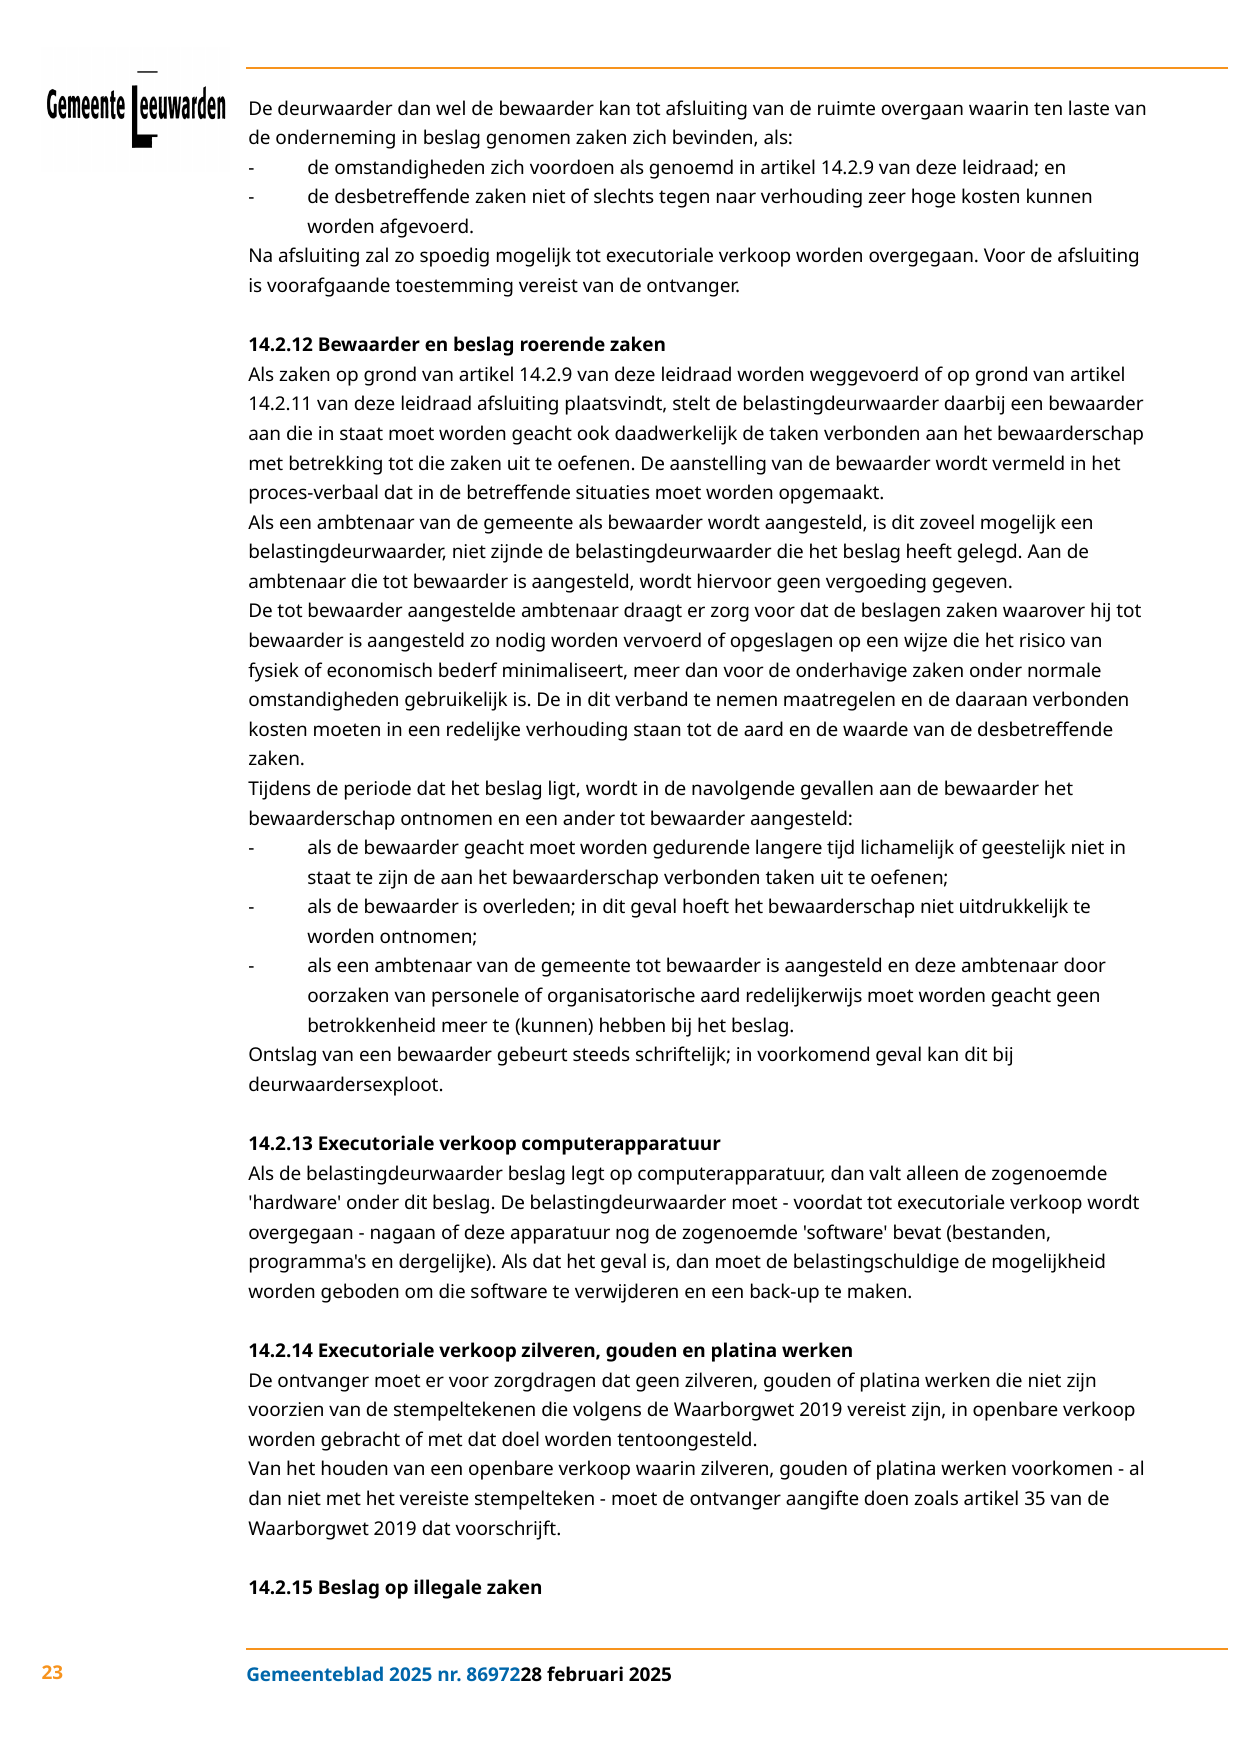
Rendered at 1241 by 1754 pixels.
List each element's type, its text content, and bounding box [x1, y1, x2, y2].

text 14.2.15 Beslag op illegale zaken [248, 1574, 1152, 1600]
text Als de belastingdeurwaarder beslag legt op computerapparatuur, dan valt alleen de zogenoemde 'hardware' onder dit beslag. De belastingdeurwaarder moet - voordat tot executoriale verkoop wordt overgegaan - nagaan of deze apparatuur nog de zogenoemde 'software' bevat (bestanden, programma's en dergelijke). Als dat het geval is, dan moet de belastingschuldige de mogelijkheid worden geboden om die software te verwijderen en een back-up te maken. [248, 1160, 1152, 1304]
text 14.2.12 Bewaarder en beslag roerende zaken [248, 331, 1152, 357]
text 14.2.14 Executoriale verkoop zilveren, gouden en platina werken [248, 1337, 1152, 1363]
text Van het houden van een openbare verkoop waarin zilveren, gouden of platina werken voorkomen - al dan niet met het vereiste stempelteken - moet de ontvanger aangifte doen zoals artikel 35 van de Waarborgwet 2019 dat voorschrijft. [248, 1456, 1152, 1541]
text Na afsluiting zal zo spoedig mogelijk tot executoriale verkoop worden overgegaan. Voor de afsluiting is voorafgaande toestemming vereist van de ontvanger. [248, 243, 1152, 298]
text De tot bewaarder aangestelde ambtenaar draagt er zorg voor dat de beslagen zaken waarover hij tot bewaarder is aangesteld zo nodig worden vervoerd of opgeslagen op een wijze die het risico van fysiek of economisch bederf minimaliseert, meer dan voor de onderhavige zaken onder normale omstandigheden gebruikelijk is. De in dit verband te nemen maatregelen en de daaraan verbonden kosten moeten in een redelijke verhouding staan tot de aard en de waarde van de desbetreffende zaken. [248, 598, 1152, 771]
text Tijdens de periode dat het beslag ligt, wordt in de navolgende gevallen aan de bewaarder het bewaarderschap ontnomen en een ander tot bewaarder aangesteld: [248, 775, 1152, 831]
text De deurwaarder dan wel de bewaarder kan tot afsluiting van de ruimte overgaan waarin ten laste van de onderneming in beslag genomen zaken zich bevinden, als: [248, 95, 1152, 150]
list als een ambtenaar van de gemeente tot bewaarder is aangesteld en deze ambtenaar door oorzaken van personele of organisatorische aard redelijkerwijs moet worden geacht geen betrokkenheid meer te (kunnen) hebben bij het beslag. [248, 953, 1152, 1038]
text De ontvanger moet er voor zorgdragen dat geen zilveren, gouden of platina werken die niet zijn voorzien van de stempeltekenen die volgens de Waarborgwet 2019 vereist zijn, in openbare verkoop worden gebracht of met dat doel worden tentoongesteld. [248, 1367, 1152, 1452]
text Als een ambtenaar van de gemeente als bewaarder wordt aangesteld, is dit zoveel mogelijk een belastingdeurwaarder, niet zijnde de belastingdeurwaarder die het beslag heeft gelegd. Aan de ambtenaar die tot bewaarder is aangesteld, wordt hiervoor geen vergoeding gegeven. [248, 509, 1152, 594]
list als de bewaarder geacht moet worden gedurende langere tijd lichamelijk of geestelijk niet in staat te zijn de aan het bewaarderschap verbonden taken uit te oefenen; [248, 834, 1152, 890]
list de desbetreffende zaken niet of slechts tegen naar verhouding zeer hoge kosten kunnen worden afgevoerd. [248, 183, 1152, 239]
picture [41, 47, 231, 172]
list de omstandigheden zich voordoen als genoemd in artikel 14.2.9 van deze leidraad; en [248, 154, 1152, 180]
text Ontslag van een bewaarder gebeurt steeds schriftelijk; in voorkomend geval kan dit bij deurwaardersexploot. [248, 1041, 1152, 1097]
text 14.2.13 Executoriale verkoop computerapparatuur [248, 1130, 1152, 1156]
list als de bewaarder is overleden; in dit geval hoeft het bewaarderschap niet uitdrukkelijk te worden ontnomen; [248, 893, 1152, 949]
text Als zaken op grond van artikel 14.2.9 van deze leidraad worden weggevoerd of op grond van artikel 14.2.11 van deze leidraad afsluiting plaatsvindt, stelt de belastingdeurwaarder daarbij een bewaarder aan die in staat moet worden geacht ook daadwerkelijk de taken verbonden aan het bewaarderschap met betrekking tot die zaken uit te oefenen. De aanstelling van de bewaarder wordt vermeld in het proces-verbaal dat in de betreffende situaties moet worden opgemaakt. [248, 361, 1152, 505]
